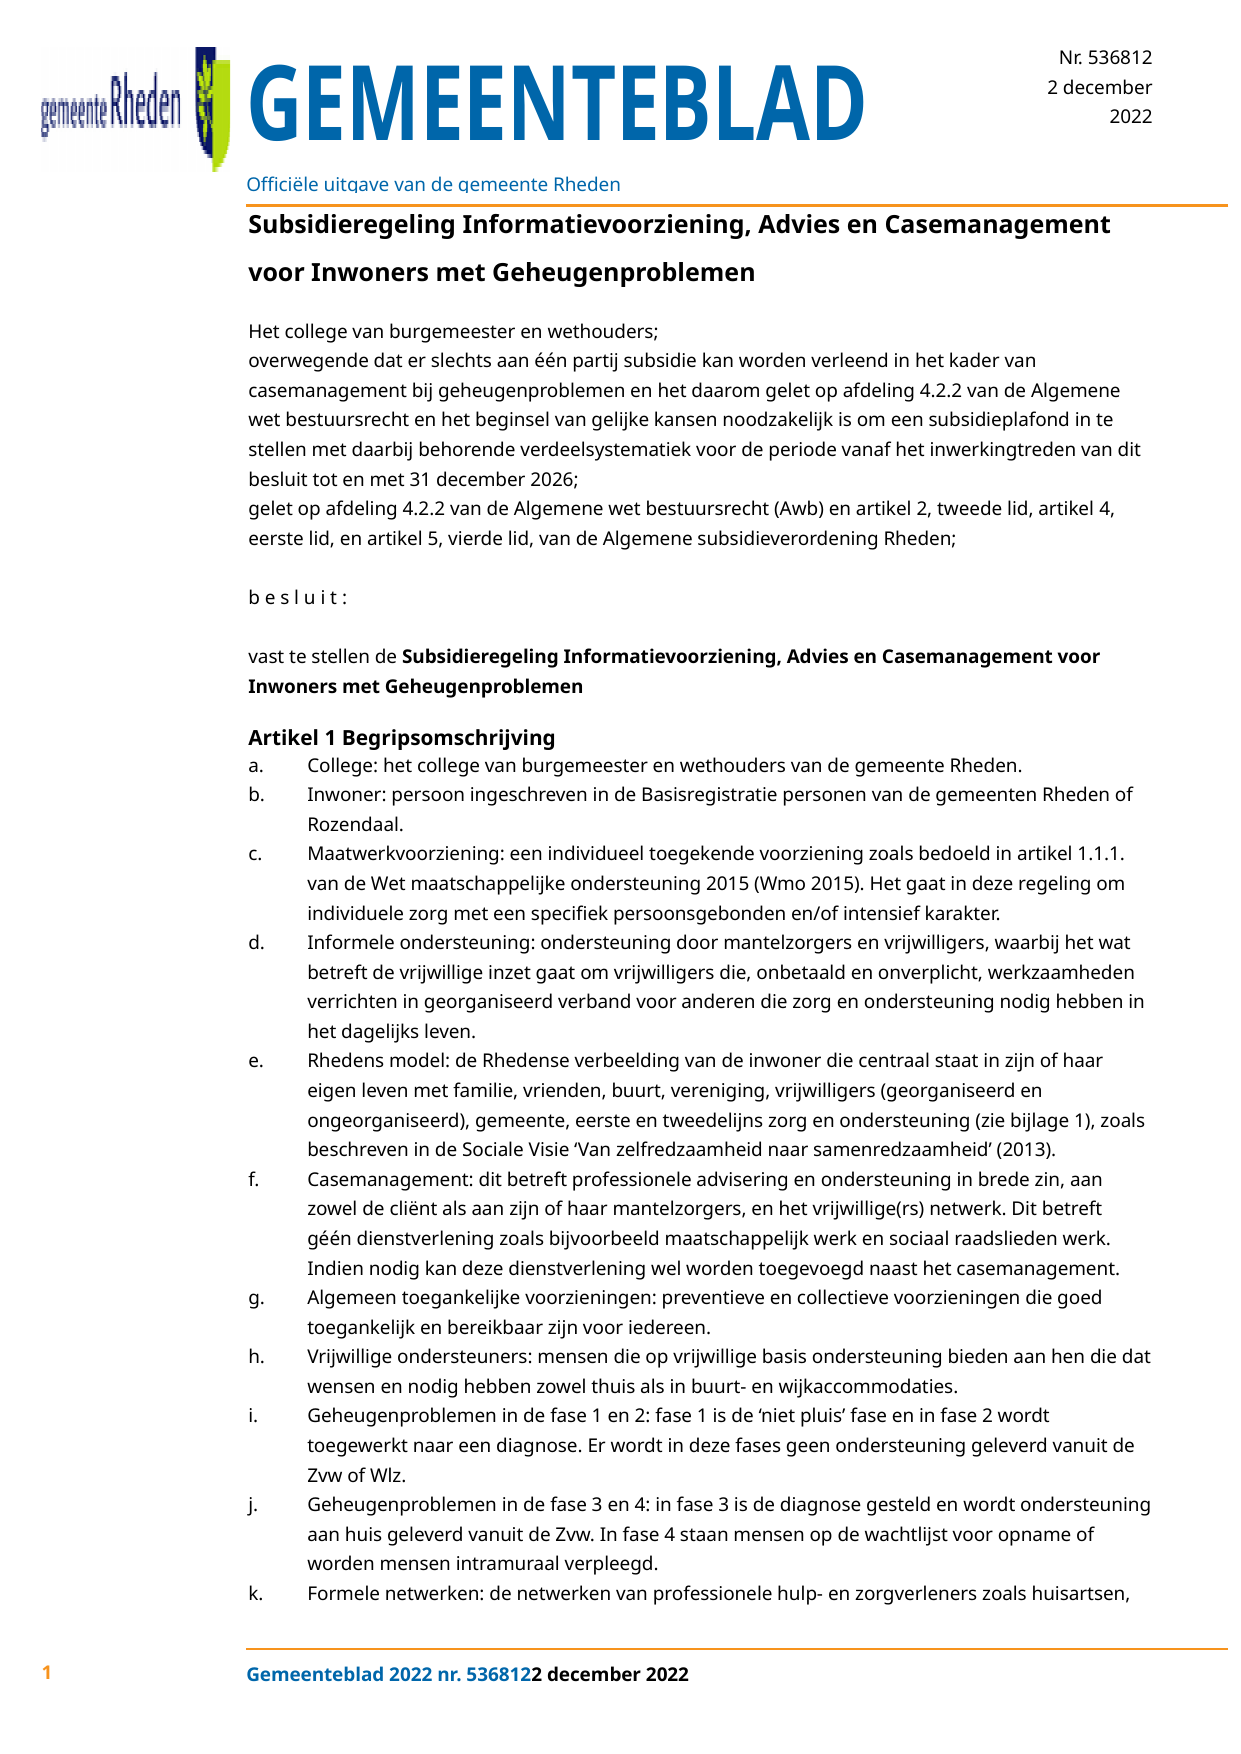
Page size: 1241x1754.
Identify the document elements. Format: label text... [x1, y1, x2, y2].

list Informele ondersteuning: ondersteuning door mantelzorgers en vrijwilligers, waarbij het wat betreft de vrijwillige inzet gaat om vrijwilligers die, onbetaald en onverplicht, werkzaamheden verrichten in georganiseerd verband voor anderen die zorg en ondersteuning nodig hebben in het dagelijks leven. [248, 929, 1152, 1044]
text Het college van burgemeester en wethouders; [248, 318, 1152, 344]
picture [41, 47, 231, 172]
list Vrijwillige ondersteuners: mensen die op vrijwillige basis ondersteuning bieden aan hen die dat wensen en nodig hebben zowel thuis als in buurt- en wijkaccommodaties. [248, 1343, 1152, 1399]
list Inwoner: persoon ingeschreven in de Basisregistratie personen van de gemeenten Rheden of Rozendaal. [248, 781, 1152, 837]
text vast te stellen de Subsidieregeling Informatievoorziening, Advies en Casemanagement voor Inwoners met Geheugenproblemen [248, 643, 1152, 699]
text Artikel 1 Begripsomschrijving [248, 723, 1152, 752]
text overwegende dat er slechts aan één partij subsidie kan worden verleend in het kader van casemanagement bij geheugenproblemen en het daarom gelet op afdeling 4.2.2 van de Algemene wet bestuursrecht en het beginsel van gelijke kansen noodzakelijk is om een subsidieplafond in te stellen met daarbij behorende verdeelsystematiek voor de periode vanaf het inwerkingtreden van dit besluit tot en met 31 december 2026; [248, 347, 1152, 492]
list Rhedens model: de Rhedense verbeelding van de inwoner die centraal staat in zijn of haar eigen leven met familie, vrienden, buurt, vereniging, vrijwilligers (georganiseerd en ongeorganiseerd), gemeente, eerste en tweedelijns zorg en ondersteuning (zie bijlage 1), zoals beschreven in de Sociale Visie ‘Van zelfredzaamheid naar samenredzaamheid’ (2013). [248, 1048, 1152, 1162]
text Subsidieregeling Informatievoorziening, Advies en Casemanagement voor Inwoners met Geheugenproblemen [248, 207, 1152, 288]
text gelet op afdeling 4.2.2 van de Algemene wet bestuursrecht (Awb) en artikel 2, tweede lid, artikel 4, eerste lid, en artikel 5, vierde lid, van de Algemene subsidieverordening Rheden; [248, 495, 1152, 551]
list Casemanagement: dit betreft professionele advisering en ondersteuning in brede zin, aan zowel de cliënt als aan zijn of haar mantelzorgers, en het vrijwillige(rs) netwerk. Dit betreft géén dienstverlening zoals bijvoorbeeld maatschappelijk werk en sociaal raadslieden werk. Indien nodig kan deze dienstverlening wel worden toegevoegd naast het casemanagement. [248, 1166, 1152, 1280]
list College: het college van burgemeester en wethouders van de gemeente Rheden. [248, 752, 1152, 777]
text b e s l u i t : [248, 584, 1152, 610]
list Maatwerkvoorziening: een individueel toegekende voorziening zoals bedoeld in artikel 1.1.1. van de Wet maatschappelijke ondersteuning 2015 (Wmo 2015). Het gaat in deze regeling om individuele zorg met een specifiek persoonsgebonden en/of intensief karakter. [248, 841, 1152, 925]
list Formele netwerken: de netwerken van professionele hulp- en zorgverleners zoals huisartsen, [248, 1580, 1152, 1606]
list Geheugenproblemen in de fase 3 en 4: in fase 3 is de diagnose gesteld en wordt ondersteuning aan huis geleverd vanuit de Zvw. In fase 4 staan mensen op de wachtlijst voor opname of worden mensen intramuraal verpleegd. [248, 1491, 1152, 1576]
list Geheugenproblemen in de fase 1 en 2: fase 1 is de ‘niet pluis’ fase en in fase 2 wordt toegewerkt naar een diagnose. Er wordt in deze fases geen ondersteuning geleverd vanuit de Zvw of Wlz. [248, 1403, 1152, 1487]
list Algemeen toegankelijke voorzieningen: preventieve en collectieve voorzieningen die goed toegankelijk en bereikbaar zijn voor iedereen. [248, 1284, 1152, 1339]
